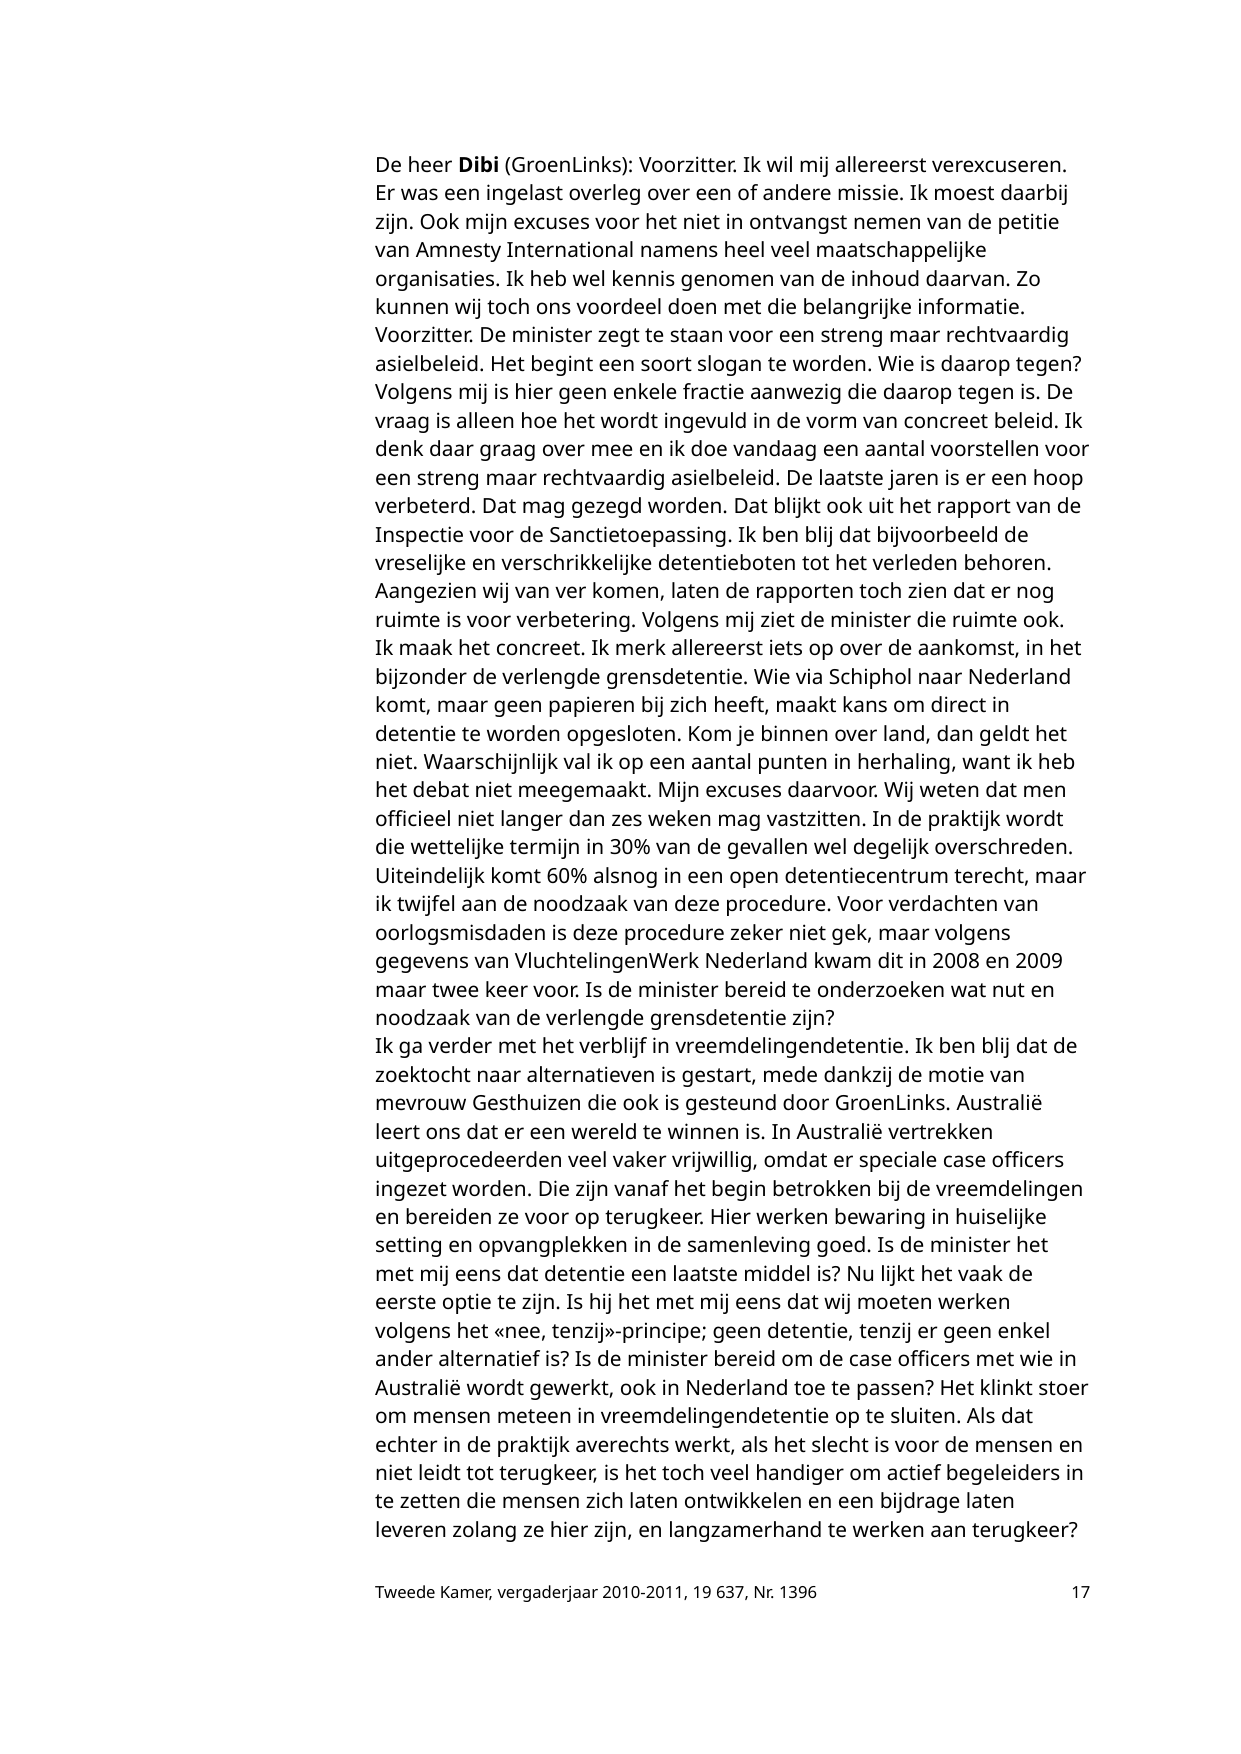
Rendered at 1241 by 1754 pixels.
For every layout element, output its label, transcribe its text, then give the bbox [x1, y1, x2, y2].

text De heer Dibi (GroenLinks): Voorzitter. Ik wil mij allereerst verexcuseren. Er was een ingelast overleg over een of andere missie. Ik moest daarbij zijn. Ook mijn excuses voor het niet in ontvangst nemen van de petitie van Amnesty International namens heel veel maatschappelijke organisaties. Ik heb wel kennis genomen van de inhoud daarvan. Zo kunnen wij toch ons voordeel doen met die belangrijke informatie. [375, 150, 1090, 321]
text Ik maak het concreet. Ik merk allereerst iets op over de aankomst, in het bijzonder de verlengde grensdetentie. Wie via Schiphol naar Nederland komt, maar geen papieren bij zich heeft, maakt kans om direct in detentie te worden opgesloten. Kom je binnen over land, dan geldt het niet. Waarschijnlijk val ik op een aantal punten in herhaling, want ik heb het debat niet meegemaakt. Mijn excuses daarvoor. Wij weten dat men officieel niet langer dan zes weken mag vastzitten. In de praktijk wordt die wettelijke termijn in 30% van de gevallen wel degelijk overschreden. Uiteindelijk komt 60% alsnog in een open detentiecentrum terecht, maar ik twijfel aan de noodzaak van deze procedure. Voor verdachten van oorlogsmisdaden is deze procedure zeker niet gek, maar volgens gegevens van VluchtelingenWerk Nederland kwam dit in 2008 en 2009 maar twee keer voor. Is de minister bereid te onderzoeken wat nut en noodzaak van de verlengde grensdetentie zijn? [375, 633, 1090, 1032]
text Ik ga verder met het verblijf in vreemdelingendetentie. Ik ben blij dat de zoektocht naar alternatieven is gestart, mede dankzij de motie van mevrouw Gesthuizen die ook is gesteund door GroenLinks. Australië leert ons dat er een wereld te winnen is. In Australië vertrekken uitgeprocedeerden veel vaker vrijwillig, omdat er speciale case officers ingezet worden. Die zijn vanaf het begin betrokken bij de vreemdelingen en bereiden ze voor op terugkeer. Hier werken bewaring in huiselijke setting en opvangplekken in de samenleving goed. Is de minister het met mij eens dat detentie een laatste middel is? Nu lijkt het vaak de eerste optie te zijn. Is hij het met mij eens dat wij moeten werken volgens het «nee, tenzij»-principe; geen detentie, tenzij er geen enkel ander alternatief is? Is de minister bereid om de case officers met wie in Australië wordt gewerkt, ook in Nederland toe te passen? Het klinkt stoer om mensen meteen in vreemdelingendetentie op te sluiten. Als dat echter in de praktijk averechts werkt, als het slecht is voor de mensen en niet leidt tot terugkeer, is het toch veel handiger om actief begeleiders in te zetten die mensen zich laten ontwikkelen en een bijdrage laten leveren zolang ze hier zijn, en langzamerhand te werken aan terugkeer? [375, 1032, 1090, 1543]
text Voorzitter. De minister zegt te staan voor een streng maar rechtvaardig asielbeleid. Het begint een soort slogan te worden. Wie is daarop tegen? Volgens mij is hier geen enkele fractie aanwezig die daarop tegen is. De vraag is alleen hoe het wordt ingevuld in de vorm van concreet beleid. Ik denk daar graag over mee en ik doe vandaag een aantal voorstellen voor een streng maar rechtvaardig asielbeleid. De laatste jaren is er een hoop verbeterd. Dat mag gezegd worden. Dat blijkt ook uit het rapport van de Inspectie voor de Sanctietoepassing. Ik ben blij dat bijvoorbeeld de vreselijke en verschrikkelijke detentieboten tot het verleden behoren. Aangezien wij van ver komen, laten de rapporten toch zien dat er nog ruimte is voor verbetering. Volgens mij ziet de minister die ruimte ook. [375, 321, 1090, 633]
